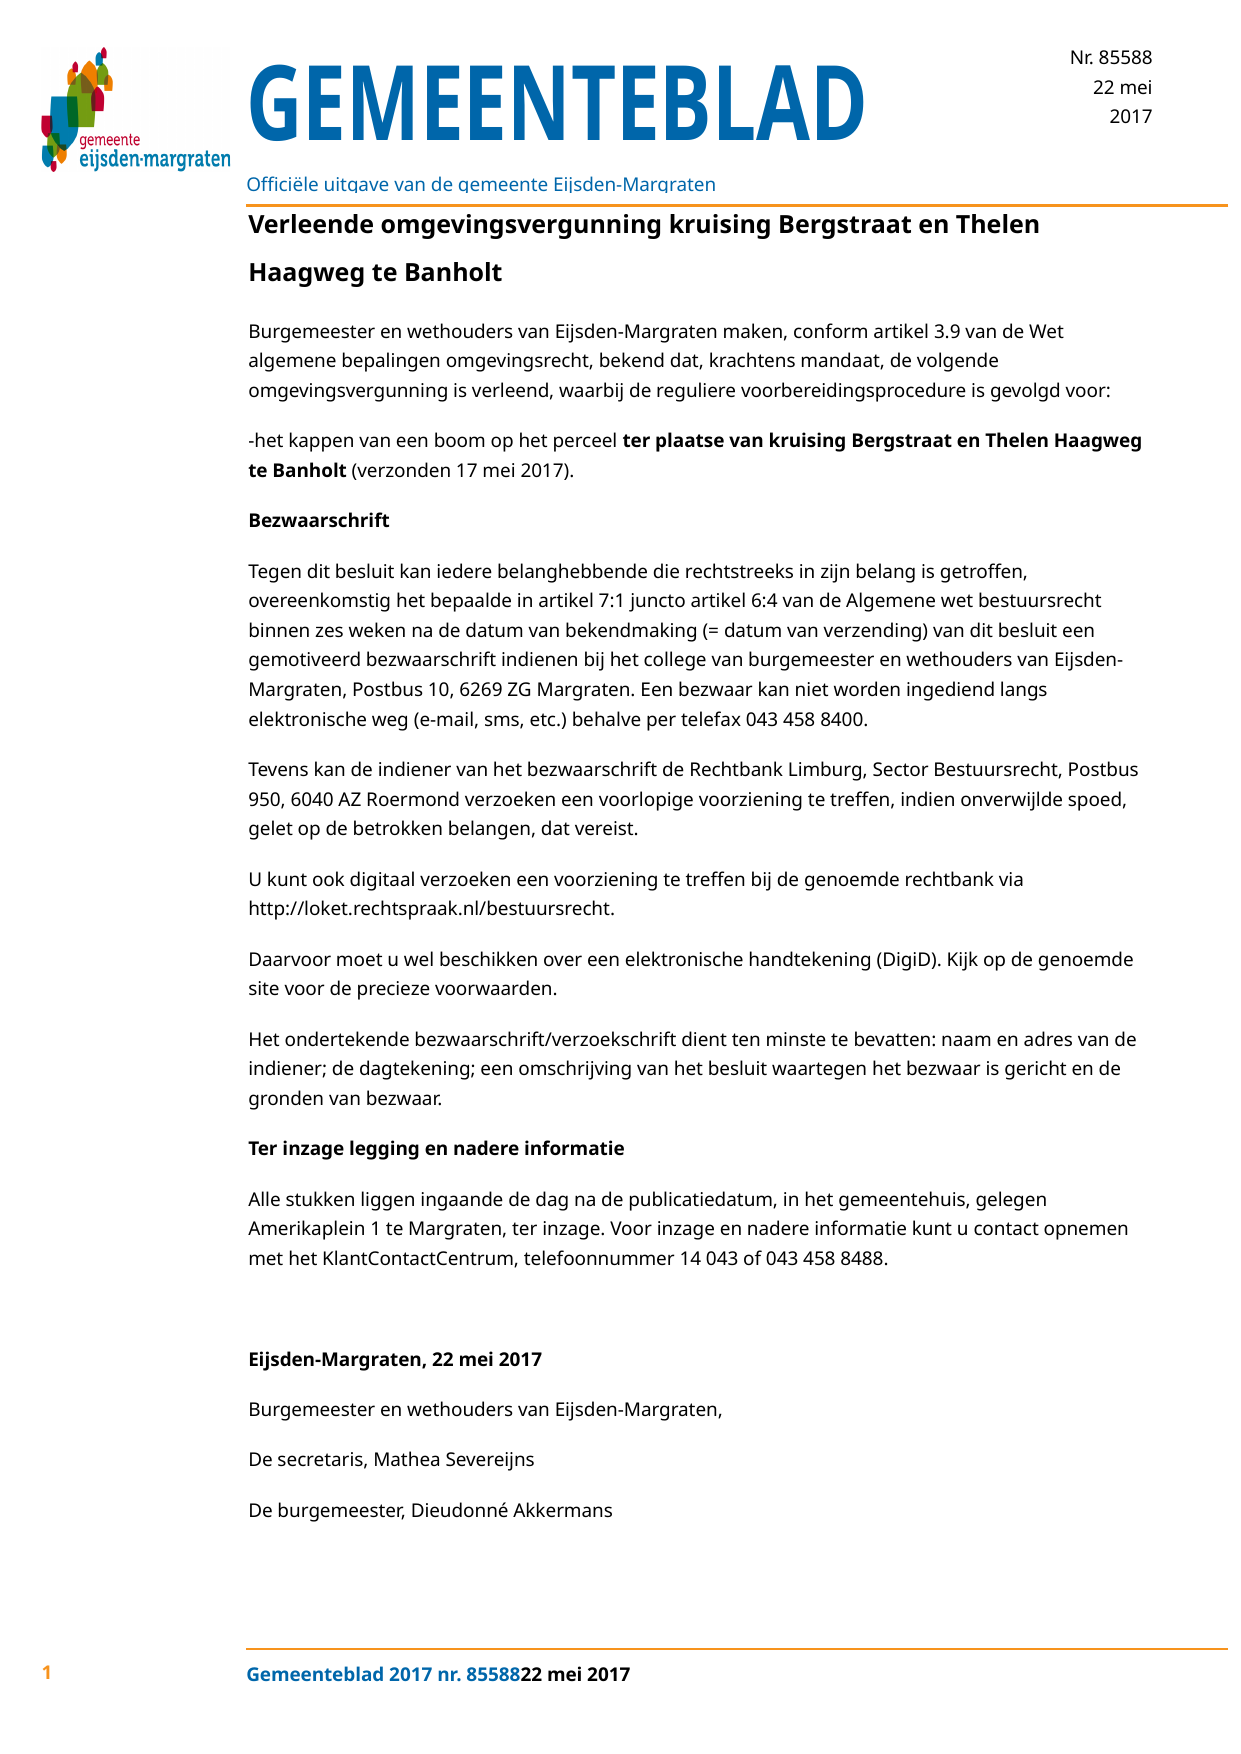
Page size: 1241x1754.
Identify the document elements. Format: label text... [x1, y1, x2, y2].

text Alle stukken liggen ingaande de dag na de publicatiedatum, in het gemeentehuis, gelegen Amerikaplein 1 te Margraten, ter inzage. Voor inzage en nadere informatie kunt u contact opnemen met het KlantContactCentrum, telefoonnummer 14 043 of 043 458 8488. [248, 1186, 1152, 1271]
text Het ondertekende bezwaarschrift/verzoekschrift dient ten minste te bevatten: naam en adres van de indiener; de dagtekening; een omschrijving van het besluit waartegen het bezwaar is gericht en de gronden van bezwaar. [248, 1026, 1152, 1111]
text Burgemeester en wethouders van Eijsden-Margraten, [248, 1396, 1152, 1422]
text Verleende omgevingsvergunning kruising Bergstraat en Thelen Haagweg te Banholt [248, 207, 1152, 288]
text Daarvoor moet u wel beschikken over een elektronische handtekening (DigiD). Kijk op de genoemde site voor de precieze voorwaarden. [248, 946, 1152, 1001]
text Burgemeester en wethouders van Eijsden-Margraten maken, conform artikel 3.9 van de Wet algemene bepalingen omgevingsrecht, bekend dat, krachtens mandaat, de volgende omgevingsvergunning is verleend, waarbij de reguliere voorbereidingsprocedure is gevolgd voor: [248, 318, 1152, 403]
text -het kappen van een boom op het perceel ter plaatse van kruising Bergstraat en Thelen Haagweg te Banholt (verzonden 17 mei 2017). [248, 427, 1152, 483]
picture [41, 47, 231, 172]
text U kunt ook digitaal verzoeken een voorziening te treffen bij de genoemde rechtbank via http://loket.rechtspraak.nl/bestuursrecht. [248, 866, 1152, 921]
text Tegen dit besluit kan iedere belanghebbende die rechtstreeks in zijn belang is getroffen, overeenkomstig het bepaalde in artikel 7:1 juncto artikel 6:4 van de Algemene wet bestuursrecht binnen zes weken na de datum van bekendmaking (= datum van verzending) van dit besluit een gemotiveerd bezwaarschrift indienen bij het college van burgemeester en wethouders van Eijsden-Margraten, Postbus 10, 6269 ZG Margraten. Een bezwaar kan niet worden ingediend langs elektronische weg (e-mail, sms, etc.) behalve per telefax 043 458 8400. [248, 558, 1152, 732]
text Bezwaarschrift [248, 507, 1152, 533]
text Tevens kan de indiener van het bezwaarschrift de Rechtbank Limburg, Sector Bestuursrecht, Postbus 950, 6040 AZ Roermond verzoeken een voorlopige voorziening te treffen, indien onverwijlde spoed, gelet op de betrokken belangen, dat vereist. [248, 756, 1152, 841]
text De burgemeester, Dieudonné Akkermans [248, 1497, 1152, 1523]
text Ter inzage legging en nadere informatie [248, 1135, 1152, 1161]
text De secretaris, Mathea Severeijns [248, 1447, 1152, 1472]
text Eijsden-Margraten, 22 mei 2017 [248, 1346, 1152, 1372]
